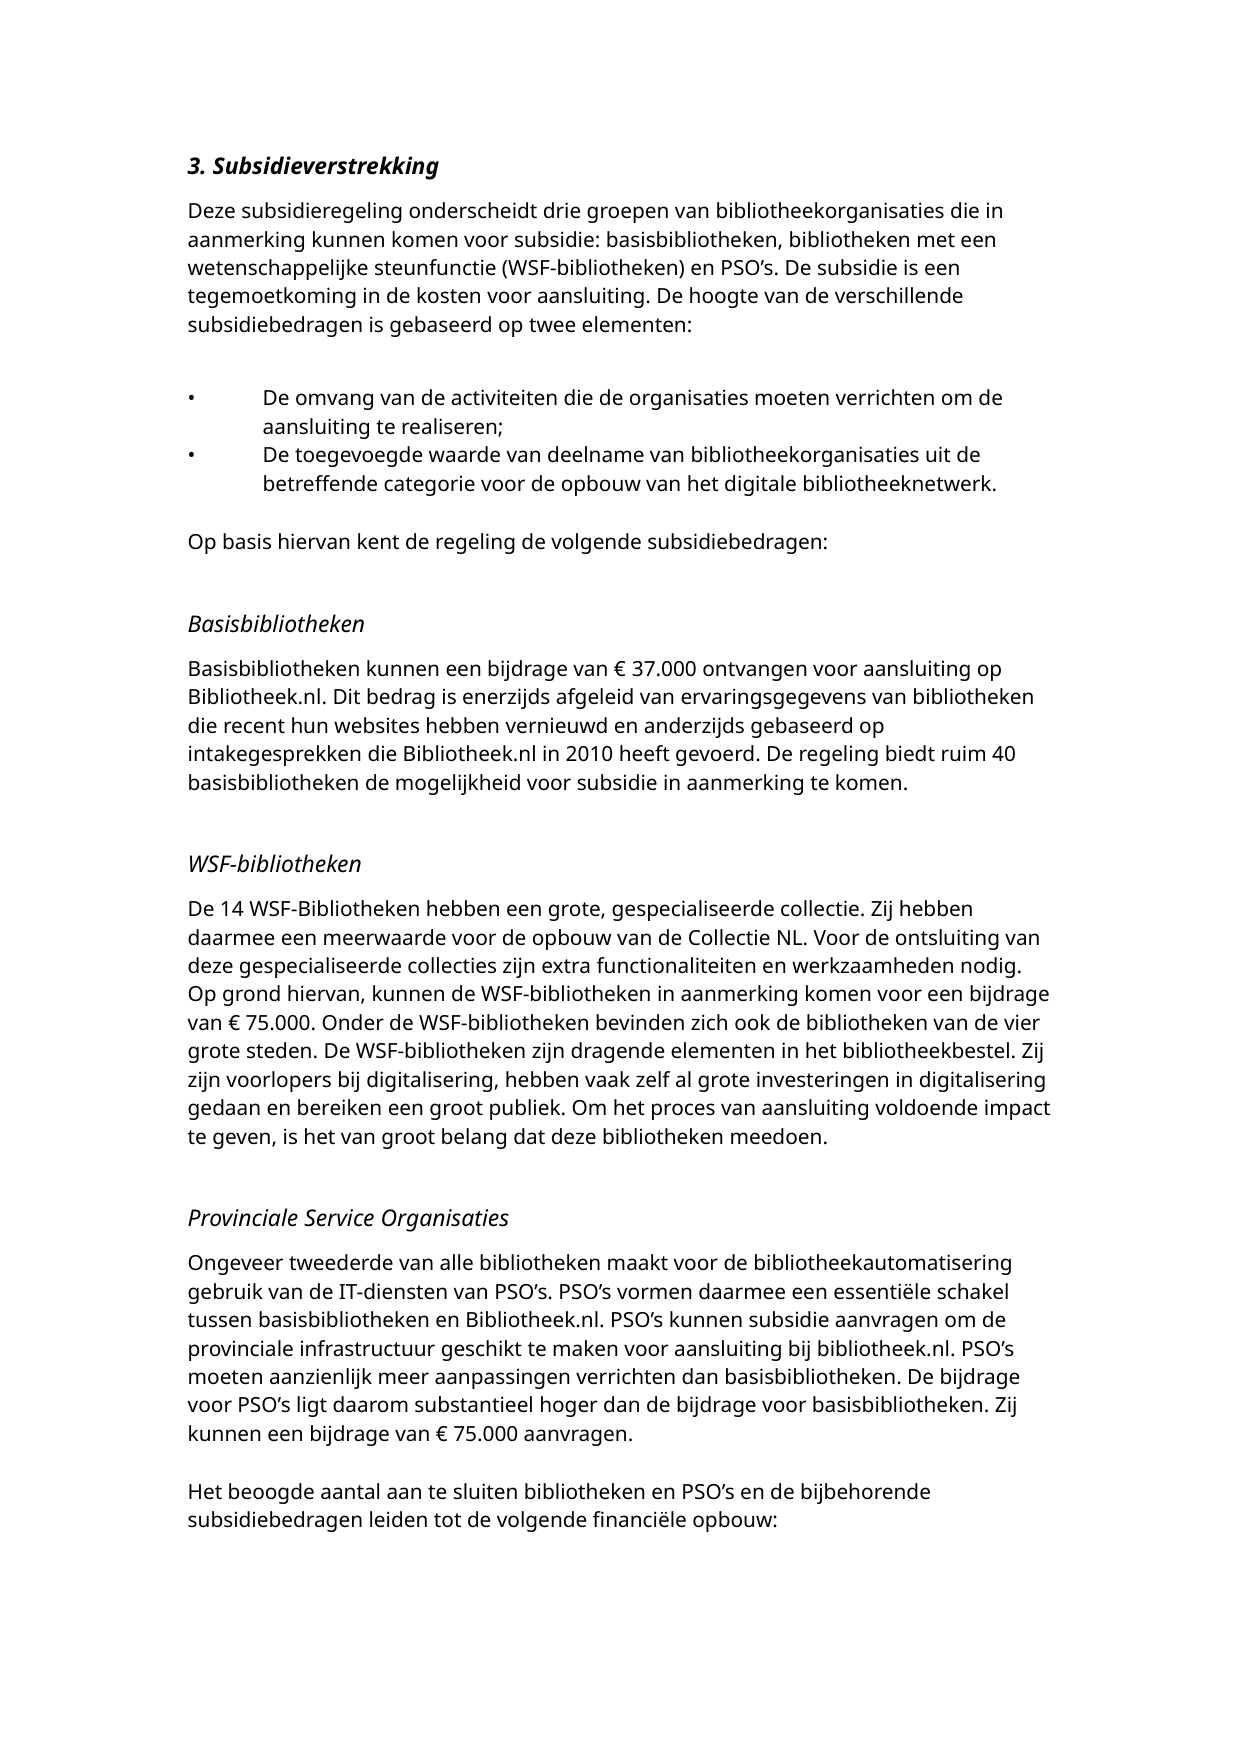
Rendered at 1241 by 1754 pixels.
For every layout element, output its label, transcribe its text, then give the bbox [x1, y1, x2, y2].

text Ongeveer tweederde van alle bibliotheken maakt voor de bibliotheekautomatisering gebruik van de IT-diensten van PSO’s. PSO’s vormen daarmee een essentiële schakel tussen basisbibliotheken en Bibliotheek.nl. PSO’s kunnen subsidie aanvragen om de provinciale infrastructuur geschikt te maken voor aansluiting bij bibliotheek.nl. PSO’s moeten aanzienlijk meer aanpassingen verrichten dan basisbibliotheken. De bijdrage voor PSO’s ligt daarom substantieel hoger dan de bijdrage voor basisbibliotheken. Zij kunnen een bijdrage van € 75.000 aanvragen. [187, 1248, 1053, 1447]
text Het beoogde aantal aan te sluiten bibliotheken en PSO’s en de bijbehorende subsidiebedragen leiden tot de volgende financiële opbouw: [187, 1477, 1053, 1534]
text Op basis hiervan kent de regeling de volgende subsidiebedragen: [187, 527, 1053, 556]
subtitle Provinciale Service Organisaties [187, 1202, 1053, 1233]
text Basisbibliotheken kunnen een bijdrage van € 37.000 ontvangen voor aansluiting op Bibliotheek.nl. Dit bedrag is enerzijds afgeleid van ervaringsgegevens van bibliotheken die recent hun websites hebben vernieuwd en anderzijds gebaseerd op intakegesprekken die Bibliotheek.nl in 2010 heeft gevoerd. De regeling biedt ruim 40 basisbibliotheken de mogelijkheid voor subsidie in aanmerking te komen. [187, 654, 1053, 796]
text Deze subsidieregeling onderscheidt drie groepen van bibliotheekorganisaties die in aanmerking kunnen komen voor subsidie: basisbibliotheken, bibliotheken met een wetenschappelijke steunfunctie (WSF-bibliotheken) en PSO’s. De subsidie is een tegemoetkoming in de kosten voor aansluiting. De hoogte van de verschillende subsidiebedragen is gebaseerd op twee elementen: [187, 196, 1053, 338]
list De omvang van de activiteiten die de organisaties moeten verrichten om de aansluiting te realiseren; [187, 383, 1053, 440]
subtitle Basisbibliotheken [187, 608, 1053, 639]
text De 14 WSF-Bibliotheken hebben een grote, gespecialiseerde collectie. Zij hebben daarmee een meerwaarde voor de opbouw van de Collectie NL. Voor de ontsluiting van deze gespecialiseerde collecties zijn extra functionaliteiten en werkzaamheden nodig. Op grond hiervan, kunnen de WSF-bibliotheken in aanmerking komen voor een bijdrage van € 75.000. Onder de WSF-bibliotheken bevinden zich ook de bibliotheken van de vier grote steden. De WSF-bibliotheken zijn dragende elementen in het bibliotheekbestel. Zij zijn voorlopers bij digitalisering, hebben vaak zelf al grote investeringen in digitalisering gedaan en bereiken een groot publiek. Om het proces van aansluiting voldoende impact te geven, is het van groot belang dat deze bibliotheken meedoen. [187, 894, 1053, 1150]
list De toegevoegde waarde van deelname van bibliotheekorganisaties uit de betreffende categorie voor de opbouw van het digitale bibliotheeknetwerk. [187, 440, 1053, 497]
subtitle WSF-bibliotheken [187, 848, 1053, 879]
subtitle 3. Subsidieverstrekking [187, 150, 1053, 181]
